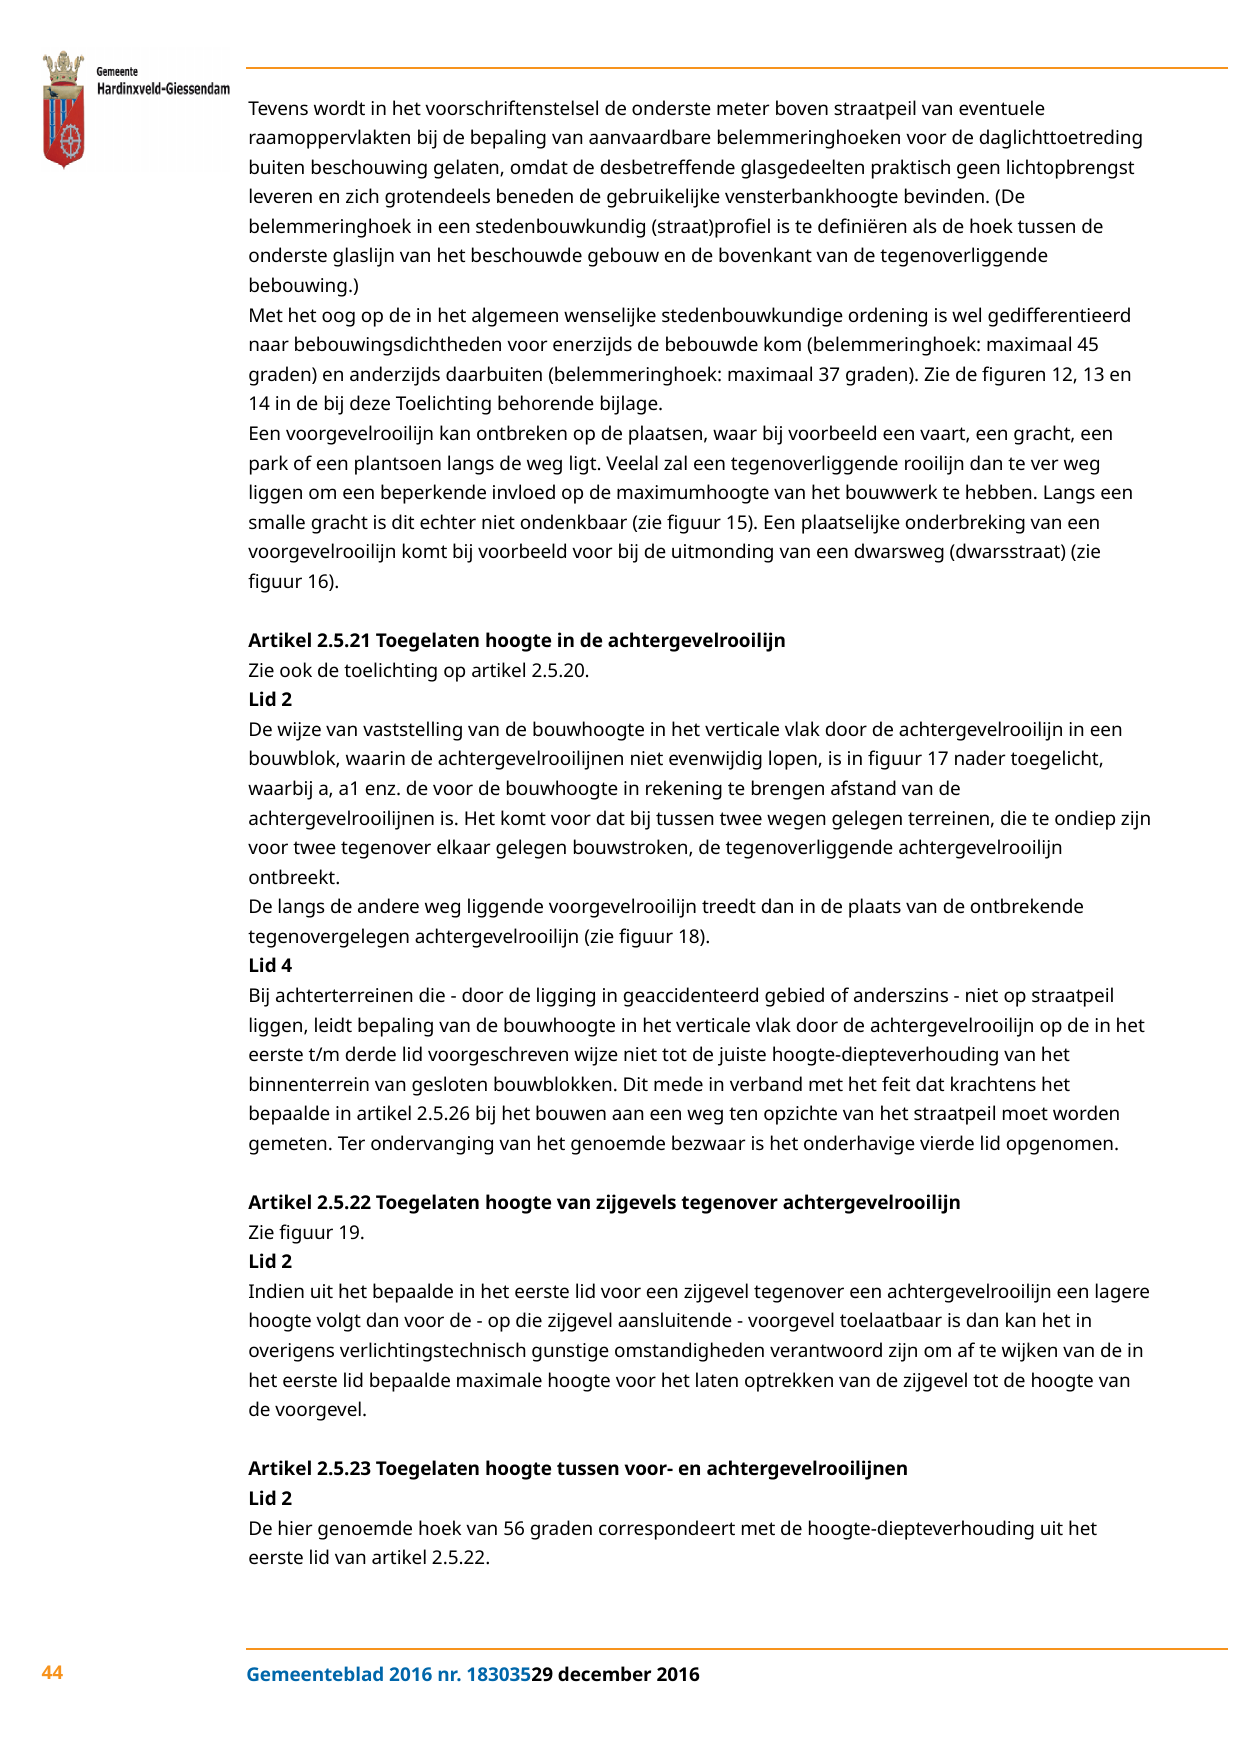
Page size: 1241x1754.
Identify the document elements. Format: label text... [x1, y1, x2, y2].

text Bij achterterreinen die - door de ligging in geaccidenteerd gebied of anderszins - niet op straatpeil liggen, leidt bepaling van de bouwhoogte in het verticale vlak door de achtergevelrooilijn op de in het eerste t/m derde lid voorgeschreven wijze niet tot de juiste hoogte-diepteverhouding van het binnenterrein van gesloten bouwblokken. Dit mede in verband met het feit dat krachtens het bepaalde in artikel 2.5.26 bij het bouwen aan een weg ten opzichte van het straatpeil moet worden gemeten. Ter ondervanging van het genoemde bezwaar is het onderhavige vierde lid opgenomen. [248, 982, 1152, 1156]
text Artikel 2.5.23 Toegelaten hoogte tussen voor- en achtergevelrooilijnen [248, 1456, 1152, 1481]
text Indien uit het bepaalde in het eerste lid voor een zijgevel tegenover een achtergevelrooilijn een lagere hoogte volgt dan voor de - op die zijgevel aansluitende - voorgevel toelaatbaar is dan kan het in overigens verlichtingstechnisch gunstige omstandigheden verantwoord zijn om af te wijken van de in het eerste lid bepaalde maximale hoogte voor het laten optrekken van de zijgevel tot de hoogte van de voorgevel. [248, 1278, 1152, 1422]
text Zie figuur 19. [248, 1219, 1152, 1245]
text Tevens wordt in het voorschriftenstelsel de onderste meter boven straatpeil van eventuele raamoppervlakten bij de bepaling van aanvaardbare belemmeringhoeken voor de daglichttoetreding buiten beschouwing gelaten, omdat de desbetreffende glasgedeelten praktisch geen lichtopbrengst leveren en zich grotendeels beneden de gebruikelijke vensterbankhoogte bevinden. (De belemmeringhoek in een stedenbouwkundig (straat)profiel is te definiëren als de hoek tussen de onderste glaslijn van het beschouwde gebouw en de bovenkant van de tegenoverliggende bebouwing.) [248, 95, 1152, 298]
text Lid 2 [248, 686, 1152, 712]
picture [41, 47, 231, 172]
text Lid 2 [248, 1485, 1152, 1511]
text Artikel 2.5.21 Toegelaten hoogte in de achtergevelrooilijn [248, 627, 1152, 653]
text Een voorgevelrooilijn kan ontbreken op de plaatsen, waar bij voorbeeld een vaart, een gracht, een park of een plantsoen langs de weg ligt. Veelal zal een tegenoverliggende rooilijn dan te ver weg liggen om een beperkende invloed op de maximumhoogte van het bouwwerk te hebben. Langs een smalle gracht is dit echter niet ondenkbaar (zie figuur 15). Een plaatselijke onderbreking van een voorgevelrooilijn komt bij voorbeeld voor bij de uitmonding van een dwarsweg (dwarsstraat) (zie figuur 16). [248, 420, 1152, 594]
text Met het oog op de in het algemeen wenselijke stedenbouwkundige ordening is wel gedifferentieerd naar bebouwingsdichtheden voor enerzijds de bebouwde kom (belemmeringhoek: maximaal 45 graden) en anderzijds daarbuiten (belemmeringhoek: maximaal 37 graden). Zie de figuren 12, 13 en 14 in de bij deze Toelichting behorende bijlage. [248, 302, 1152, 416]
text De hier genoemde hoek van 56 graden correspondeert met de hoogte-diepteverhouding uit het eerste lid van artikel 2.5.22. [248, 1515, 1152, 1570]
text Lid 2 [248, 1248, 1152, 1274]
text Artikel 2.5.22 Toegelaten hoogte van zijgevels tegenover achtergevelrooilijn [248, 1189, 1152, 1215]
text Zie ook de toelichting op artikel 2.5.20. [248, 657, 1152, 683]
text De langs de andere weg liggende voorgevelrooilijn treedt dan in de plaats van de ontbrekende tegenovergelegen achtergevelrooilijn (zie figuur 18). [248, 893, 1152, 949]
text De wijze van vaststelling van de bouwhoogte in het verticale vlak door de achtergevelrooilijn in een bouwblok, waarin de achtergevelrooilijnen niet evenwijdig lopen, is in figuur 17 nader toegelicht, waarbij a, a1 enz. de voor de bouwhoogte in rekening te brengen afstand van de achtergevelrooilijnen is. Het komt voor dat bij tussen twee wegen gelegen terreinen, die te ondiep zijn voor twee tegenover elkaar gelegen bouwstroken, de tegenoverliggende achtergevelrooilijn ontbreekt. [248, 716, 1152, 890]
text Lid 4 [248, 953, 1152, 978]
